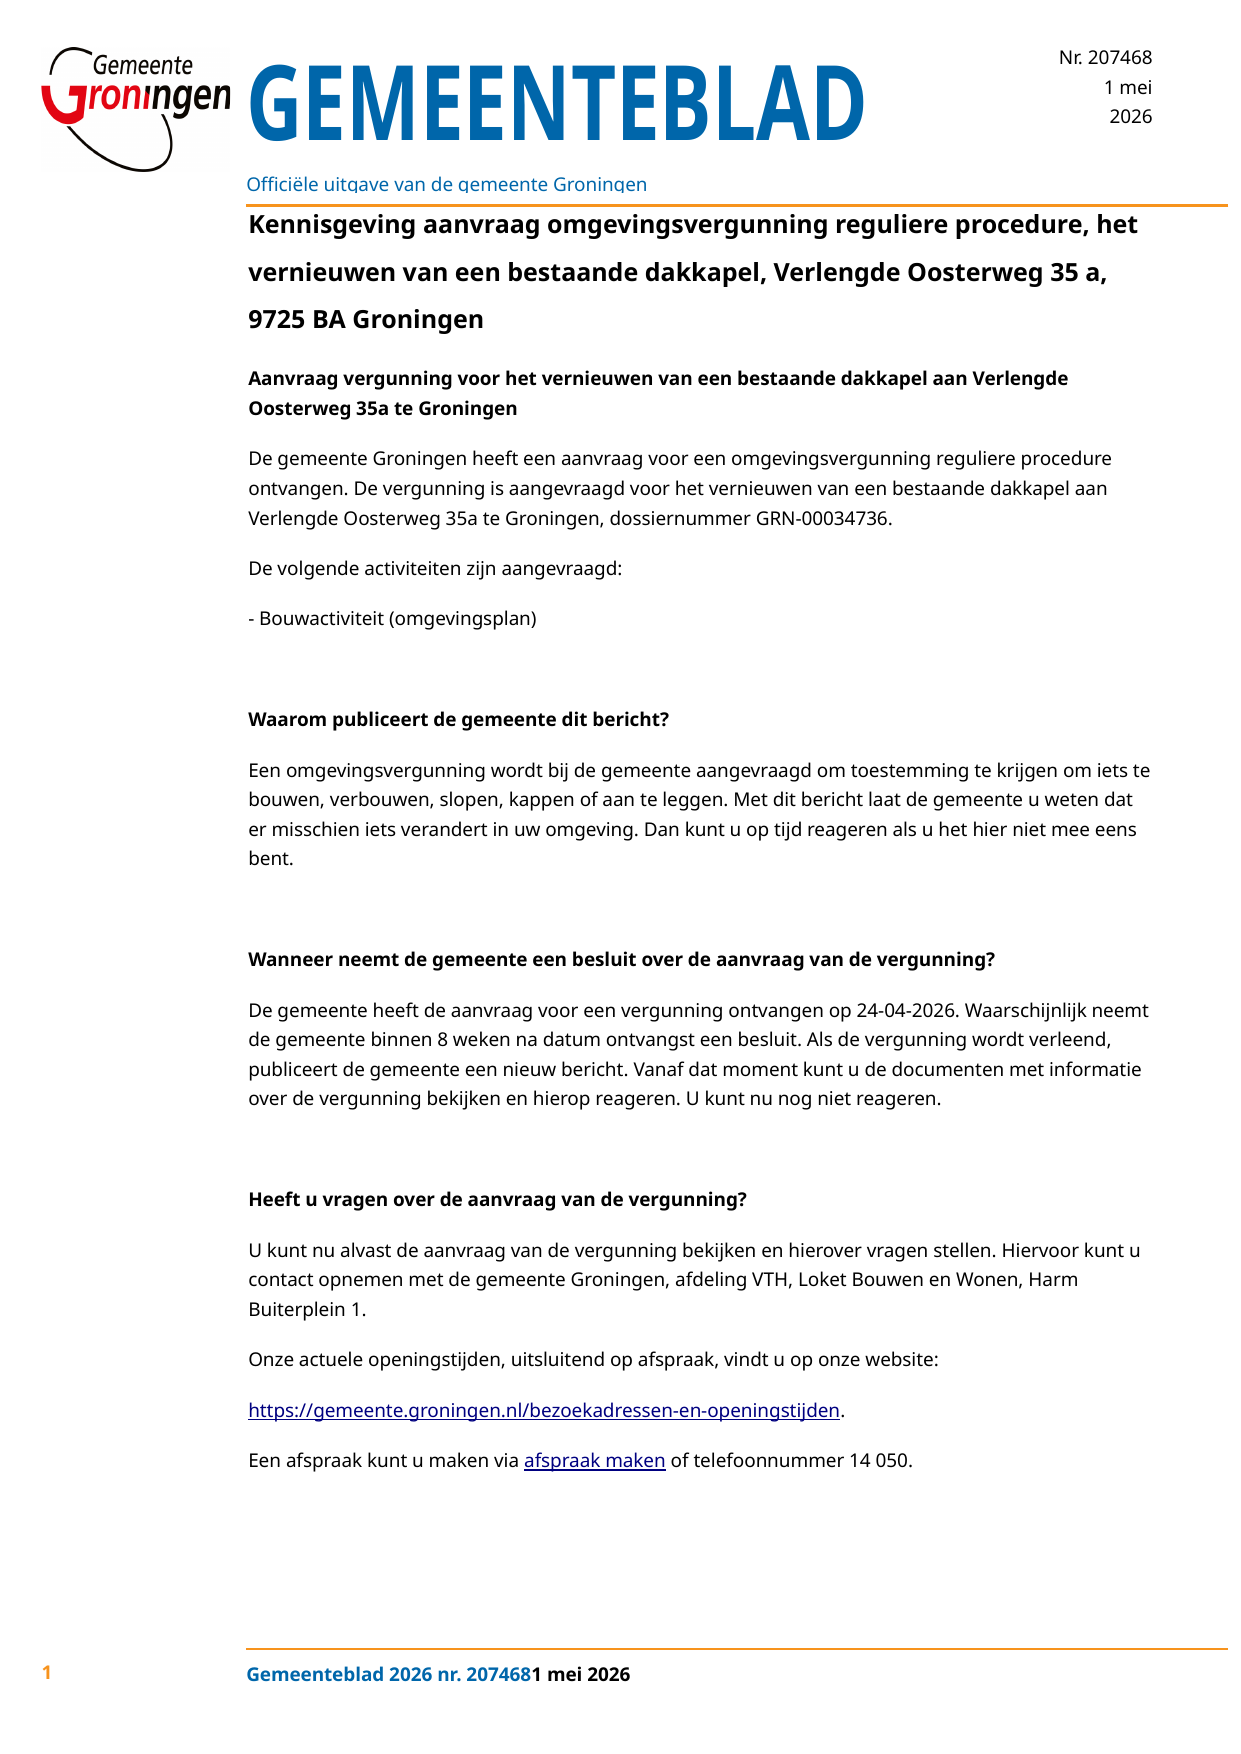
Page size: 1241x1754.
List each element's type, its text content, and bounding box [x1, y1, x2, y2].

text - Bouwactiviteit (omgevingsplan) [248, 606, 1152, 631]
text Waarom publiceert de gemeente dit bericht? [248, 706, 1152, 732]
text https://gemeente.groningen.nl/bezoekadressen-en-openingstijden. [248, 1397, 1152, 1422]
text Een omgevingsvergunning wordt bij de gemeente aangevraagd om toestemming te krijgen om iets te bouwen, verbouwen, slopen, kappen of aan te leggen. Met dit bericht laat de gemeente u weten dat er misschien iets verandert in uw omgeving. Dan kunt u op tijd reageren als u het hier niet mee eens bent. [248, 757, 1152, 871]
text Wanneer neemt de gemeente een besluit over de aanvraag van de vergunning? [248, 946, 1152, 972]
text Een afspraak kunt u maken via afspraak maken of telefoonnummer 14 050. [248, 1447, 1152, 1473]
text Onze actuele openingstijden, uitsluitend op afspraak, vindt u op onze website: [248, 1346, 1152, 1372]
picture [41, 47, 231, 172]
text Kennisgeving aanvraag omgevingsvergunning reguliere procedure, het vernieuwen van een bestaande dakkapel, Verlengde Oosterweg 35 a, 9725 BA Groningen [248, 207, 1152, 336]
text U kunt nu alvast de aanvraag van de vergunning bekijken en hierover vragen stellen. Hiervoor kunt u contact opnemen met de gemeente Groningen, afdeling VTH, Loket Bouwen en Wonen, Harm Buiterplein 1. [248, 1237, 1152, 1322]
text Aanvraag vergunning voor het vernieuwen van een bestaande dakkapel aan Verlengde Oosterweg 35a te Groningen [248, 366, 1152, 421]
text De gemeente Groningen heeft een aanvraag voor een omgevingsvergunning reguliere procedure ontvangen. De vergunning is aangevraagd voor het vernieuwen van een bestaande dakkapel aan Verlengde Oosterweg 35a te Groningen, dossiernummer GRN-00034736. [248, 446, 1152, 530]
text De volgende activiteiten zijn aangevraagd: [248, 555, 1152, 581]
text De gemeente heeft de aanvraag voor een vergunning ontvangen op 24-04-2026. Waarschijnlijk neemt de gemeente binnen 8 weken na datum ontvangst een besluit. Als de vergunning wordt verleend, publiceert de gemeente een nieuw bericht. Vanaf dat moment kunt u de documenten met informatie over de vergunning bekijken en hierop reageren. U kunt nu nog niet reageren. [248, 997, 1152, 1111]
text Heeft u vragen over de aanvraag van de vergunning? [248, 1186, 1152, 1212]
